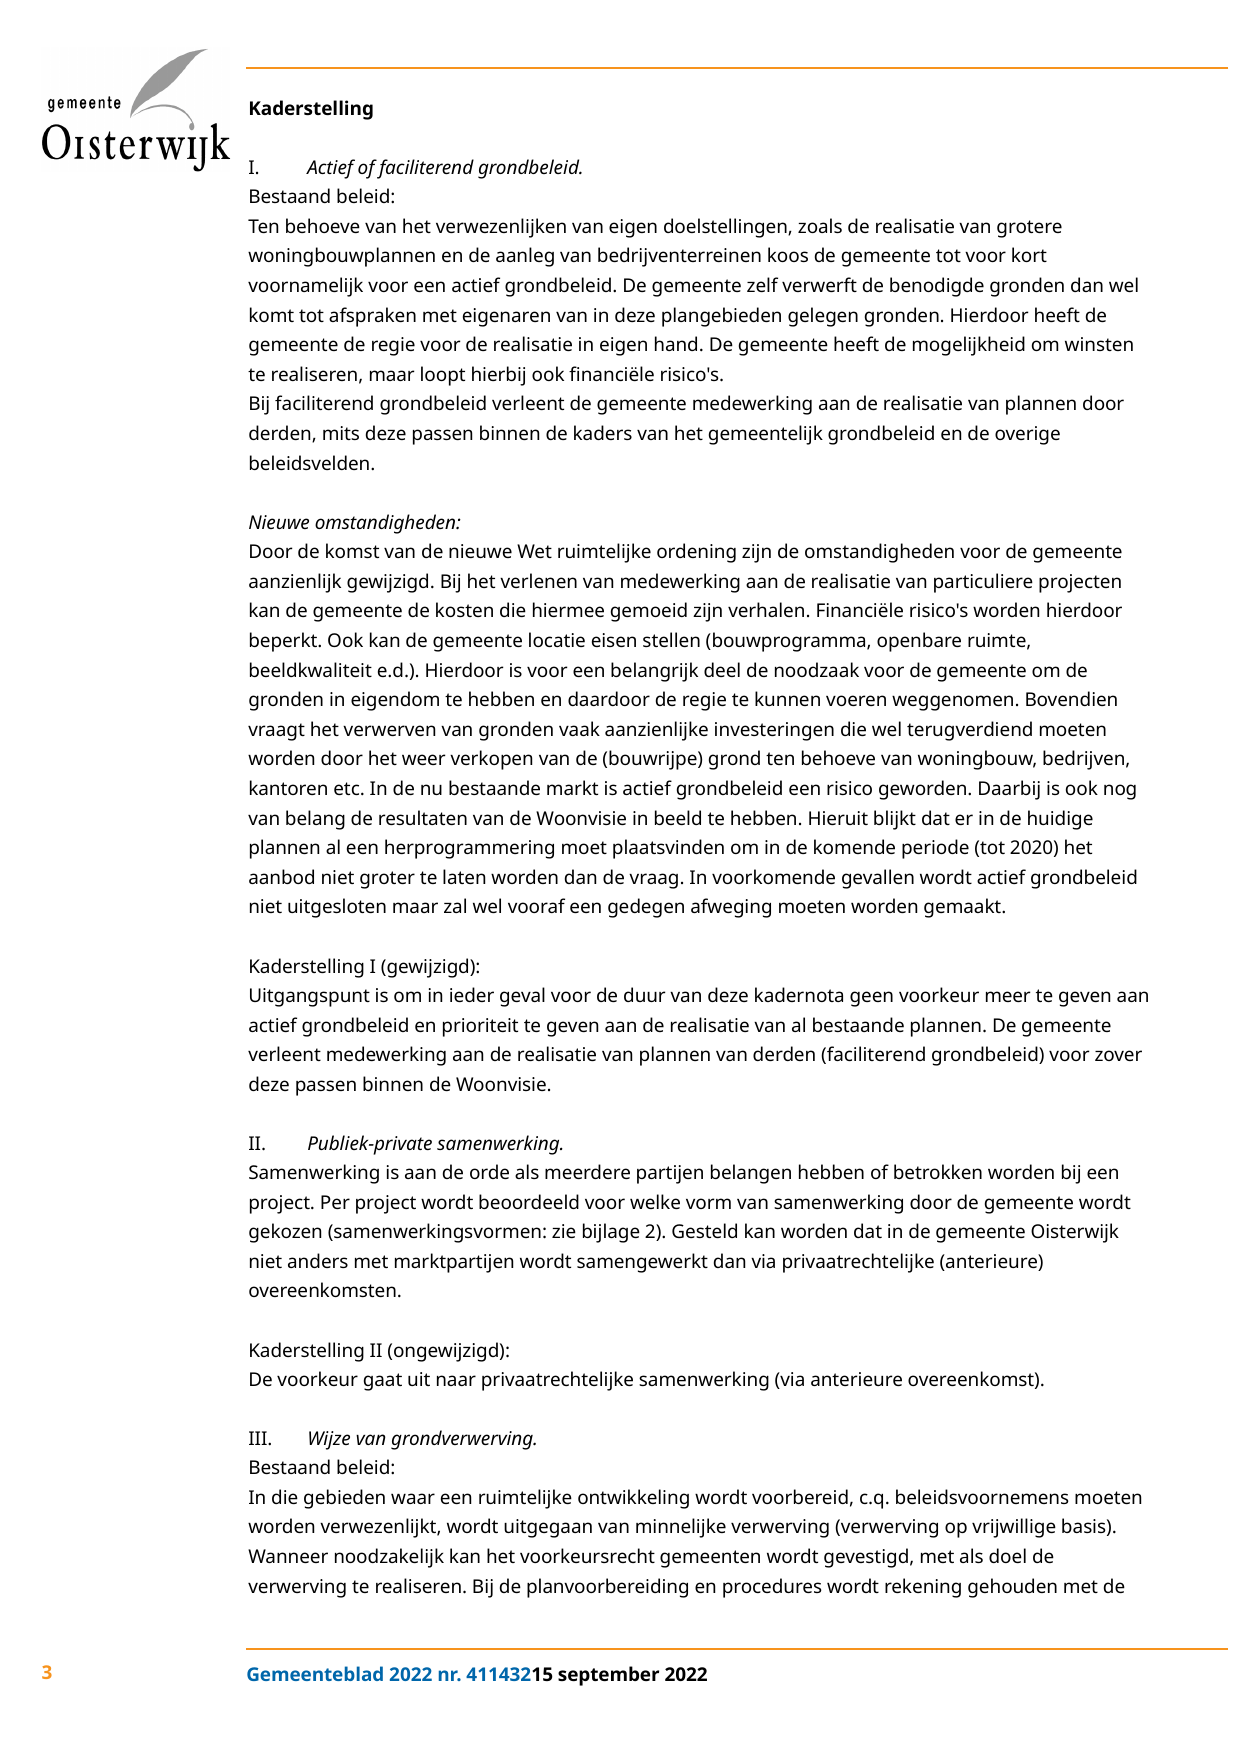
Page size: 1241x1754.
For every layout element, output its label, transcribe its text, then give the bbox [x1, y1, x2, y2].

text Bestaand beleid: [248, 1454, 1152, 1480]
text Nieuwe omstandigheden: [248, 509, 1152, 535]
table_header Kaderstelling I (gewijzigd): Uitgangspunt is om in ieder geval voor de duur van deze kadernota geen voorkeur meer te geven aan actief grondbeleid en prioriteit te geven aan de realisatie van al bestaande plannen. De gemeente verleent medewerking aan de realisatie van plannen van derden (faciliterend grondbeleid) voor zover deze passen binnen de Woonvisie. [248, 953, 1152, 1097]
text In die gebieden waar een ruimtelijke ontwikkeling wordt voorbereid, c.q. beleidsvoornemens moeten worden verwezenlijkt, wordt uitgegaan van minnelijke verwerving (verwerving op vrijwillige basis). Wanneer noodzakelijk kan het voorkeursrecht gemeenten wordt gevestigd, met als doel de verwerving te realiseren. Bij de planvoorbereiding en procedures wordt rekening gehouden met de [248, 1484, 1152, 1599]
list Wijze van grondverwerving. [248, 1425, 1152, 1451]
list Publiek-private samenwerking. [248, 1130, 1152, 1155]
text Bestaand beleid: [248, 183, 1152, 209]
text Samenwerking is aan de orde als meerdere partijen belangen hebben of betrokken worden bij een project. Per project wordt beoordeeld voor welke vorm van samenwerking door de gemeente wordt gekozen (samenwerkingsvormen: zie bijlage 2). Gesteld kan worden dat in de gemeente Oisterwijk niet anders met marktpartijen wordt samengewerkt dan via privaatrechtelijke (anterieure) overeenkomsten. [248, 1159, 1152, 1303]
text Kaderstelling [248, 95, 1152, 121]
text Ten behoeve van het verwezenlijken van eigen doelstellingen, zoals de realisatie van grotere woningbouwplannen en de aanleg van bedrijventerreinen koos de gemeente tot voor kort voornamelijk voor een actief grondbeleid. De gemeente zelf verwerft de benodigde gronden dan wel komt tot afspraken met eigenaren van in deze plangebieden gelegen gronden. Hierdoor heeft de gemeente de regie voor de realisatie in eigen hand. De gemeente heeft de mogelijkheid om winsten te realiseren, maar loopt hierbij ook financiële risico's. [248, 213, 1152, 387]
picture [41, 47, 231, 172]
text Bij faciliterend grondbeleid verleent de gemeente medewerking aan de realisatie van plannen door derden, mits deze passen binnen de kaders van het gemeentelijk grondbeleid en de overige beleidsvelden. [248, 391, 1152, 476]
text Door de komst van de nieuwe Wet ruimtelijke ordening zijn de omstandigheden voor de gemeente aanzienlijk gewijzigd. Bij het verlenen van medewerking aan de realisatie van particuliere projecten kan de gemeente de kosten die hiermee gemoeid zijn verhalen. Financiële risico's worden hierdoor beperkt. Ook kan de gemeente locatie eisen stellen (bouwprogramma, openbare ruimte, beeldkwaliteit e.d.). Hierdoor is voor een belangrijk deel de noodzaak voor de gemeente om de gronden in eigendom te hebben en daardoor de regie te kunnen voeren weggenomen. Bovendien vraagt het verwerven van gronden vaak aanzienlijke investeringen die wel terugverdiend moeten worden door het weer verkopen van de (bouwrijpe) grond ten behoeve van woningbouw, bedrijven, kantoren etc. In de nu bestaande markt is actief grondbeleid een risico geworden. Daarbij is ook nog van belang de resultaten van de Woonvisie in beeld te hebben. Hieruit blijkt dat er in de huidige plannen al een herprogrammering moet plaatsvinden om in de komende periode (tot 2020) het aanbod niet groter te laten worden dan de vraag. In voorkomende gevallen wordt actief grondbeleid niet uitgesloten maar zal wel vooraf een gedegen afweging moeten worden gemaakt. [248, 538, 1152, 919]
list Actief of faciliterend grondbeleid. [248, 154, 1152, 180]
table_header Kaderstelling II (ongewijzigd): De voorkeur gaat uit naar privaatrechtelijke samenwerking (via anterieure overeenkomst). [248, 1337, 1152, 1392]
